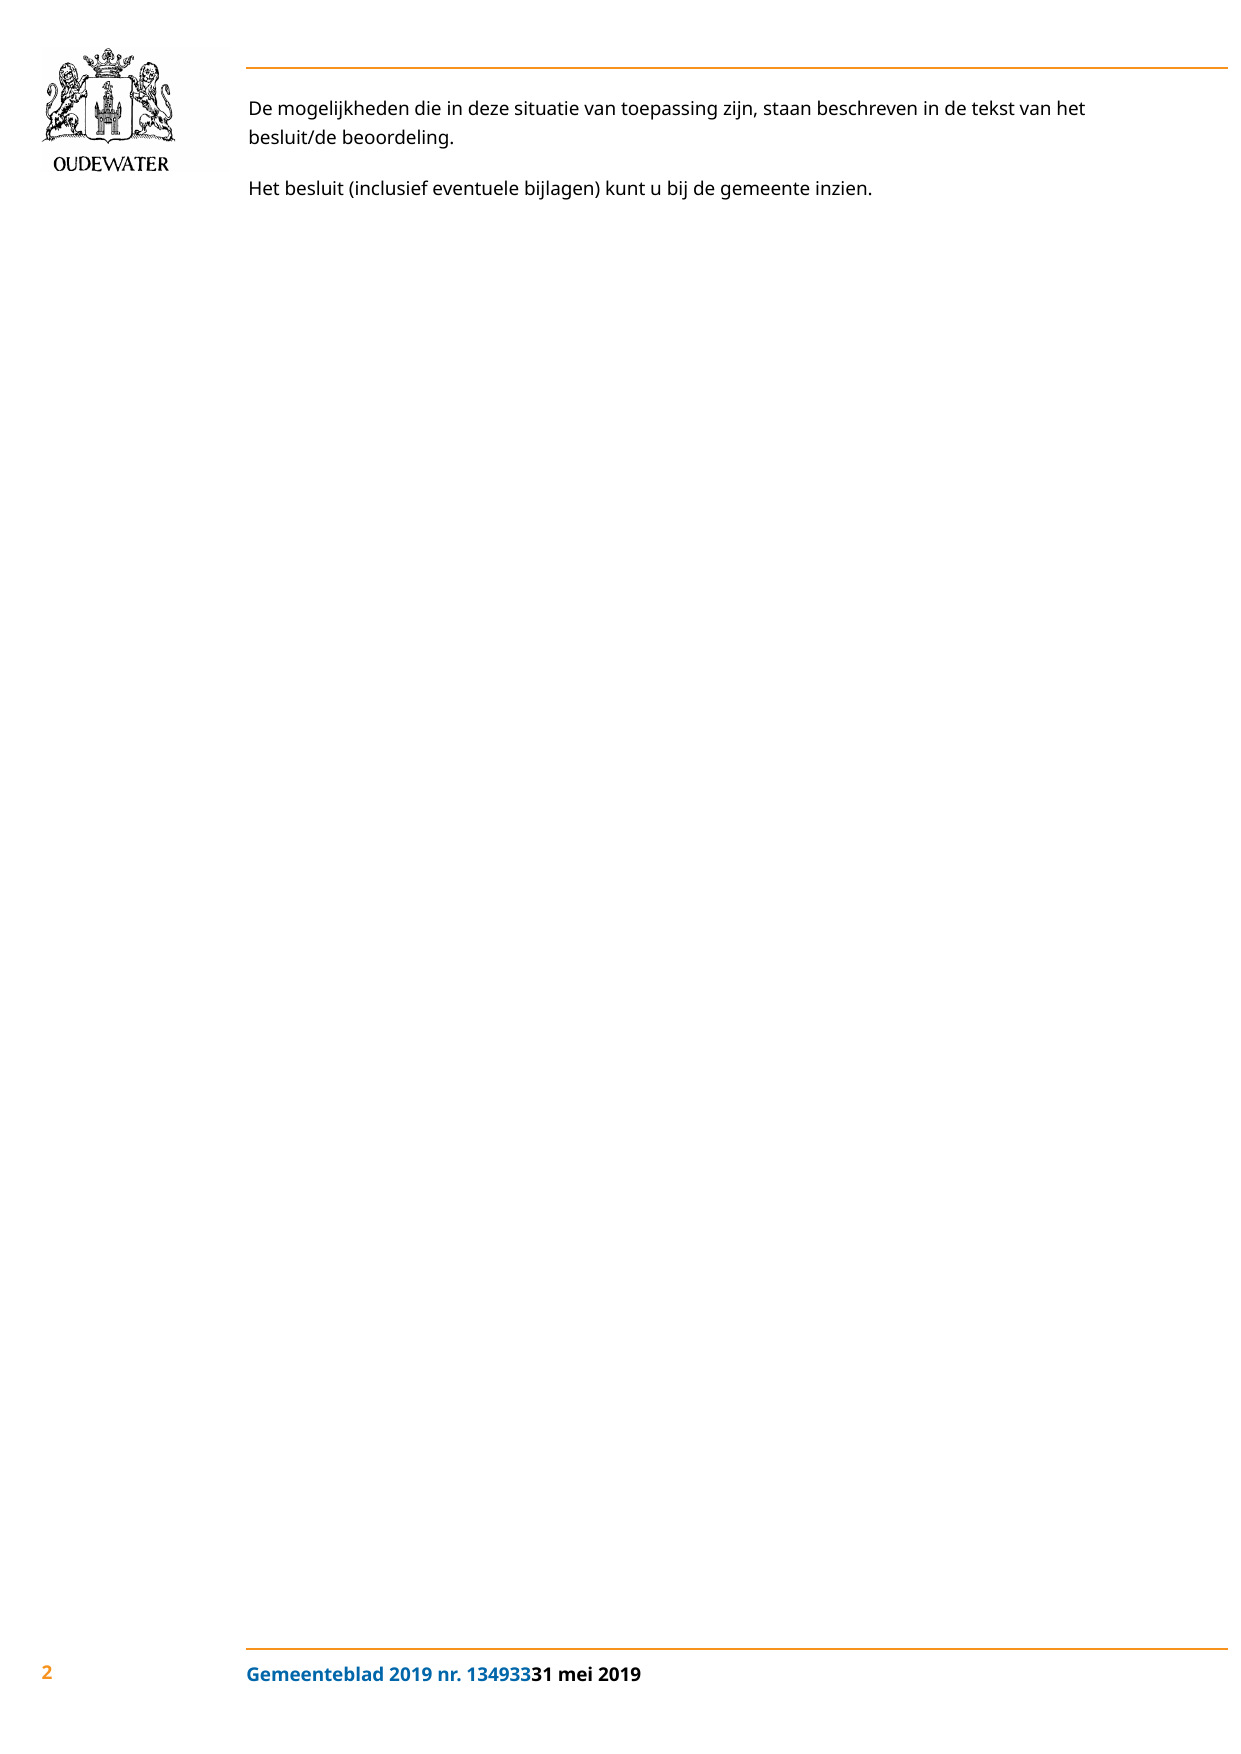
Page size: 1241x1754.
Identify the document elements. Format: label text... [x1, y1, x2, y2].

text De mogelijkheden die in deze situatie van toepassing zijn, staan beschreven in de tekst van het besluit/de beoordeling. [248, 95, 1152, 150]
picture [41, 47, 231, 172]
text Het besluit (inclusief eventuele bijlagen) kunt u bij de gemeente inzien. [248, 175, 1152, 201]
